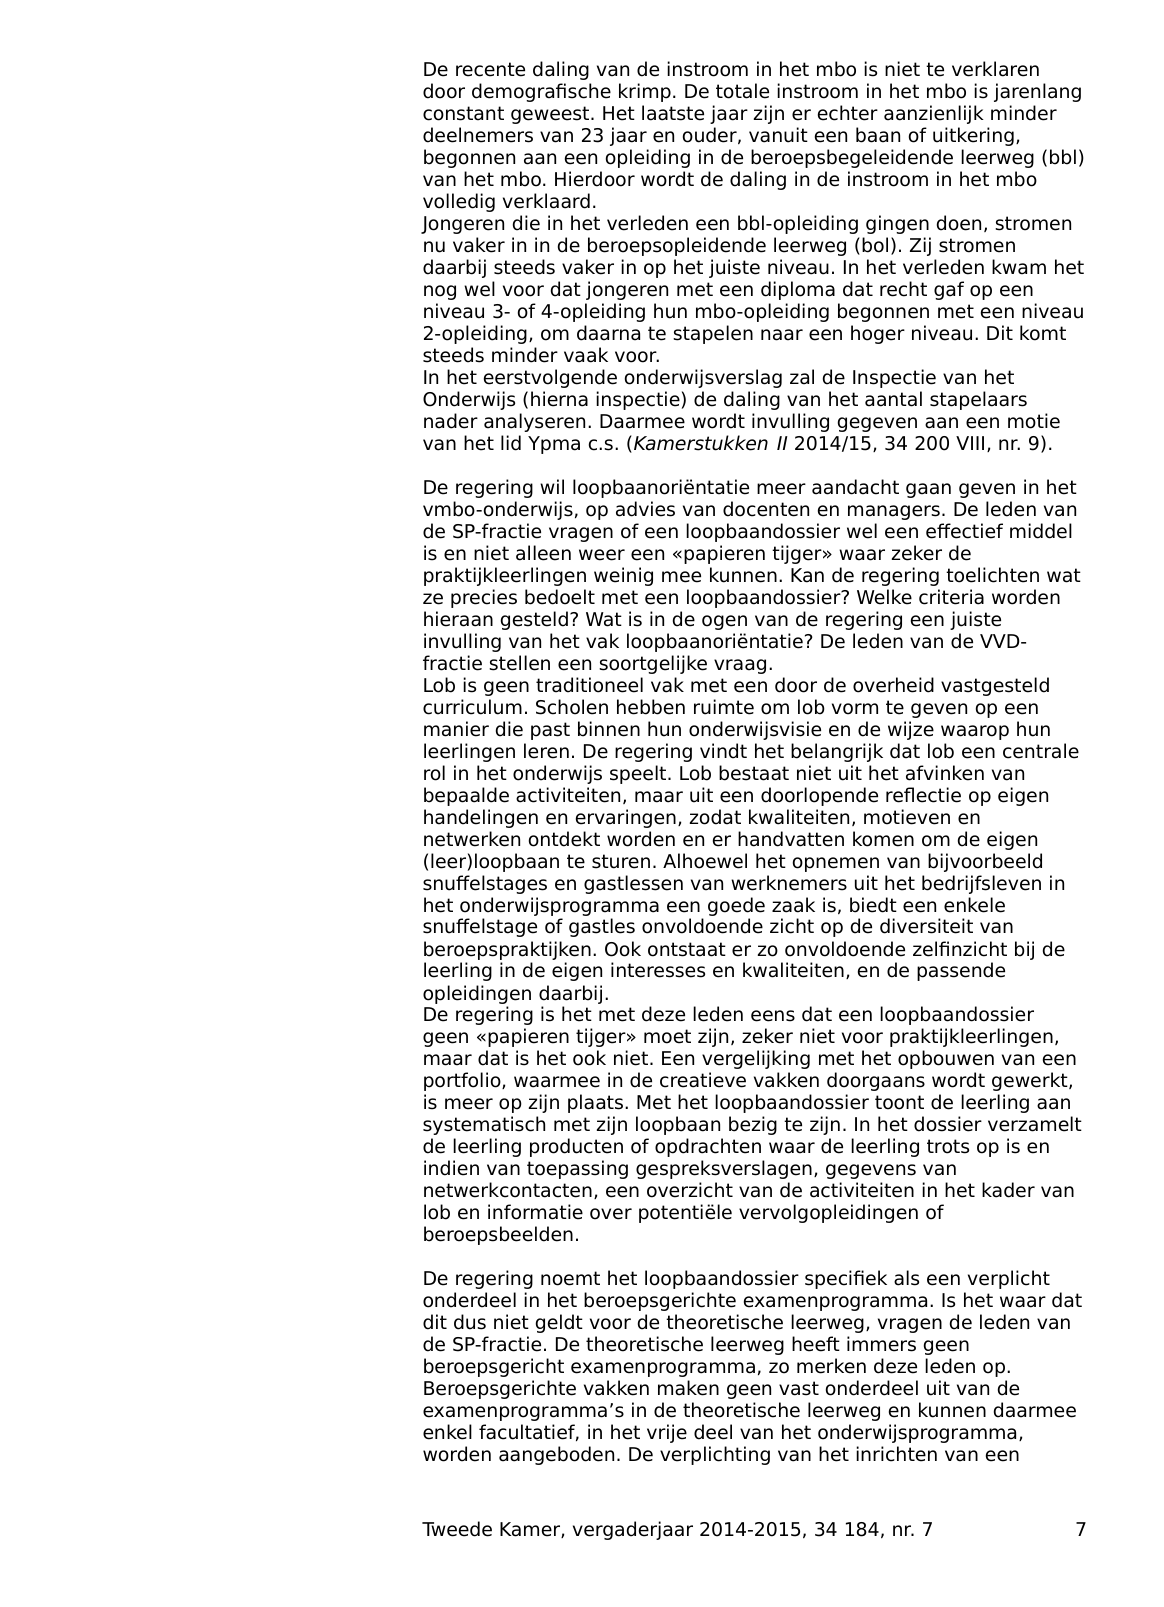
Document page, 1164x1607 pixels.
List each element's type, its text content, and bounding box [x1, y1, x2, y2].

text Jongeren die in het verleden een bbl-opleiding gingen doen, stromen nu vaker in in de beroepsopleidende leerweg (bol). Zij stromen daarbij steeds vaker in op het juiste niveau. In het verleden kwam het nog wel voor dat jongeren met een diploma dat recht gaf op een niveau 3- of 4-opleiding hun mbo-opleiding begonnen met een niveau 2-opleiding, om daarna te stapelen naar een hoger niveau. Dit komt steeds minder vaak voor. [422, 213, 1087, 367]
text De regering is het met deze leden eens dat een loopbaandossier geen «papieren tijger» moet zijn, zeker niet voor praktijkleerlingen, maar dat is het ook niet. Een vergelijking met het opbouwen van een portfolio, waarmee in de creatieve vakken doorgaans wordt gewerkt, is meer op zijn plaats. Met het loopbaandossier toont de leerling aan systematisch met zijn loopbaan bezig te zijn. In het dossier verzamelt de leerling producten of opdrachten waar de leerling trots op is en indien van toepassing gespreksverslagen, gegevens van netwerkcontacten, een overzicht van de activiteiten in het kader van lob en informatie over potentiële vervolgopleidingen of beroepsbeelden. [422, 1004, 1087, 1246]
text In het eerstvolgende onderwijsverslag zal de Inspectie van het Onderwijs (hierna inspectie) de daling van het aantal stapelaars nader analyseren. Daarmee wordt invulling gegeven aan een motie van het lid Ypma c.s. (Kamerstukken II 2014/15, 34 200 VIII, nr. 9). [422, 367, 1087, 455]
text De regering noemt het loopbaandossier specifiek als een verplicht onderdeel in het beroepsgerichte examenprogramma. Is het waar dat dit dus niet geldt voor de theoretische leerweg, vragen de leden van de SP-fractie. De theoretische leerweg heeft immers geen beroepsgericht examenprogramma, zo merken deze leden op. [422, 1268, 1087, 1378]
text Lob is geen traditioneel vak met een door de overheid vastgesteld curriculum. Scholen hebben ruimte om lob vorm te geven op een manier die past binnen hun onderwijsvisie en de wijze waarop hun leerlingen leren. De regering vindt het belangrijk dat lob een centrale rol in het onderwijs speelt. Lob bestaat niet uit het afvinken van bepaalde activiteiten, maar uit een doorlopende reflectie op eigen handelingen en ervaringen, zodat kwaliteiten, motieven en netwerken ontdekt worden en er handvatten komen om de eigen (leer)loopbaan te sturen. Alhoewel het opnemen van bijvoorbeeld snuffelstages en gastlessen van werknemers uit het bedrijfsleven in het onderwijsprogramma een goede zaak is, biedt een enkele snuffelstage of gastles onvoldoende zicht op de diversiteit van beroepspraktijken. Ook ontstaat er zo onvoldoende zelfinzicht bij de leerling in de eigen interesses en kwaliteiten, en de passende opleidingen daarbij. [422, 675, 1087, 1004]
text De recente daling van de instroom in het mbo is niet te verklaren door demografische krimp. De totale instroom in het mbo is jarenlang constant geweest. Het laatste jaar zijn er echter aanzienlijk minder deelnemers van 23 jaar en ouder, vanuit een baan of uitkering, begonnen aan een opleiding in de beroepsbegeleidende leerweg (bbl) van het mbo. Hierdoor wordt de daling in de instroom in het mbo volledig verklaard. [422, 59, 1087, 213]
text Beroepsgerichte vakken maken geen vast onderdeel uit van de examenprogramma’s in de theoretische leerweg en kunnen daarmee enkel facultatief, in het vrije deel van het onderwijsprogramma, worden aangeboden. De verplichting van het inrichten van een [422, 1378, 1087, 1466]
text De regering wil loopbaanoriëntatie meer aandacht gaan geven in het vmbo-onderwijs, op advies van docenten en managers. De leden van de SP-fractie vragen of een loopbaandossier wel een effectief middel is en niet alleen weer een «papieren tijger» waar zeker de praktijkleerlingen weinig mee kunnen. Kan de regering toelichten wat ze precies bedoelt met een loopbaandossier? Welke criteria worden hieraan gesteld? Wat is in de ogen van de regering een juiste invulling van het vak loopbaanoriëntatie? De leden van de VVD-fractie stellen een soortgelijke vraag. [422, 477, 1087, 675]
